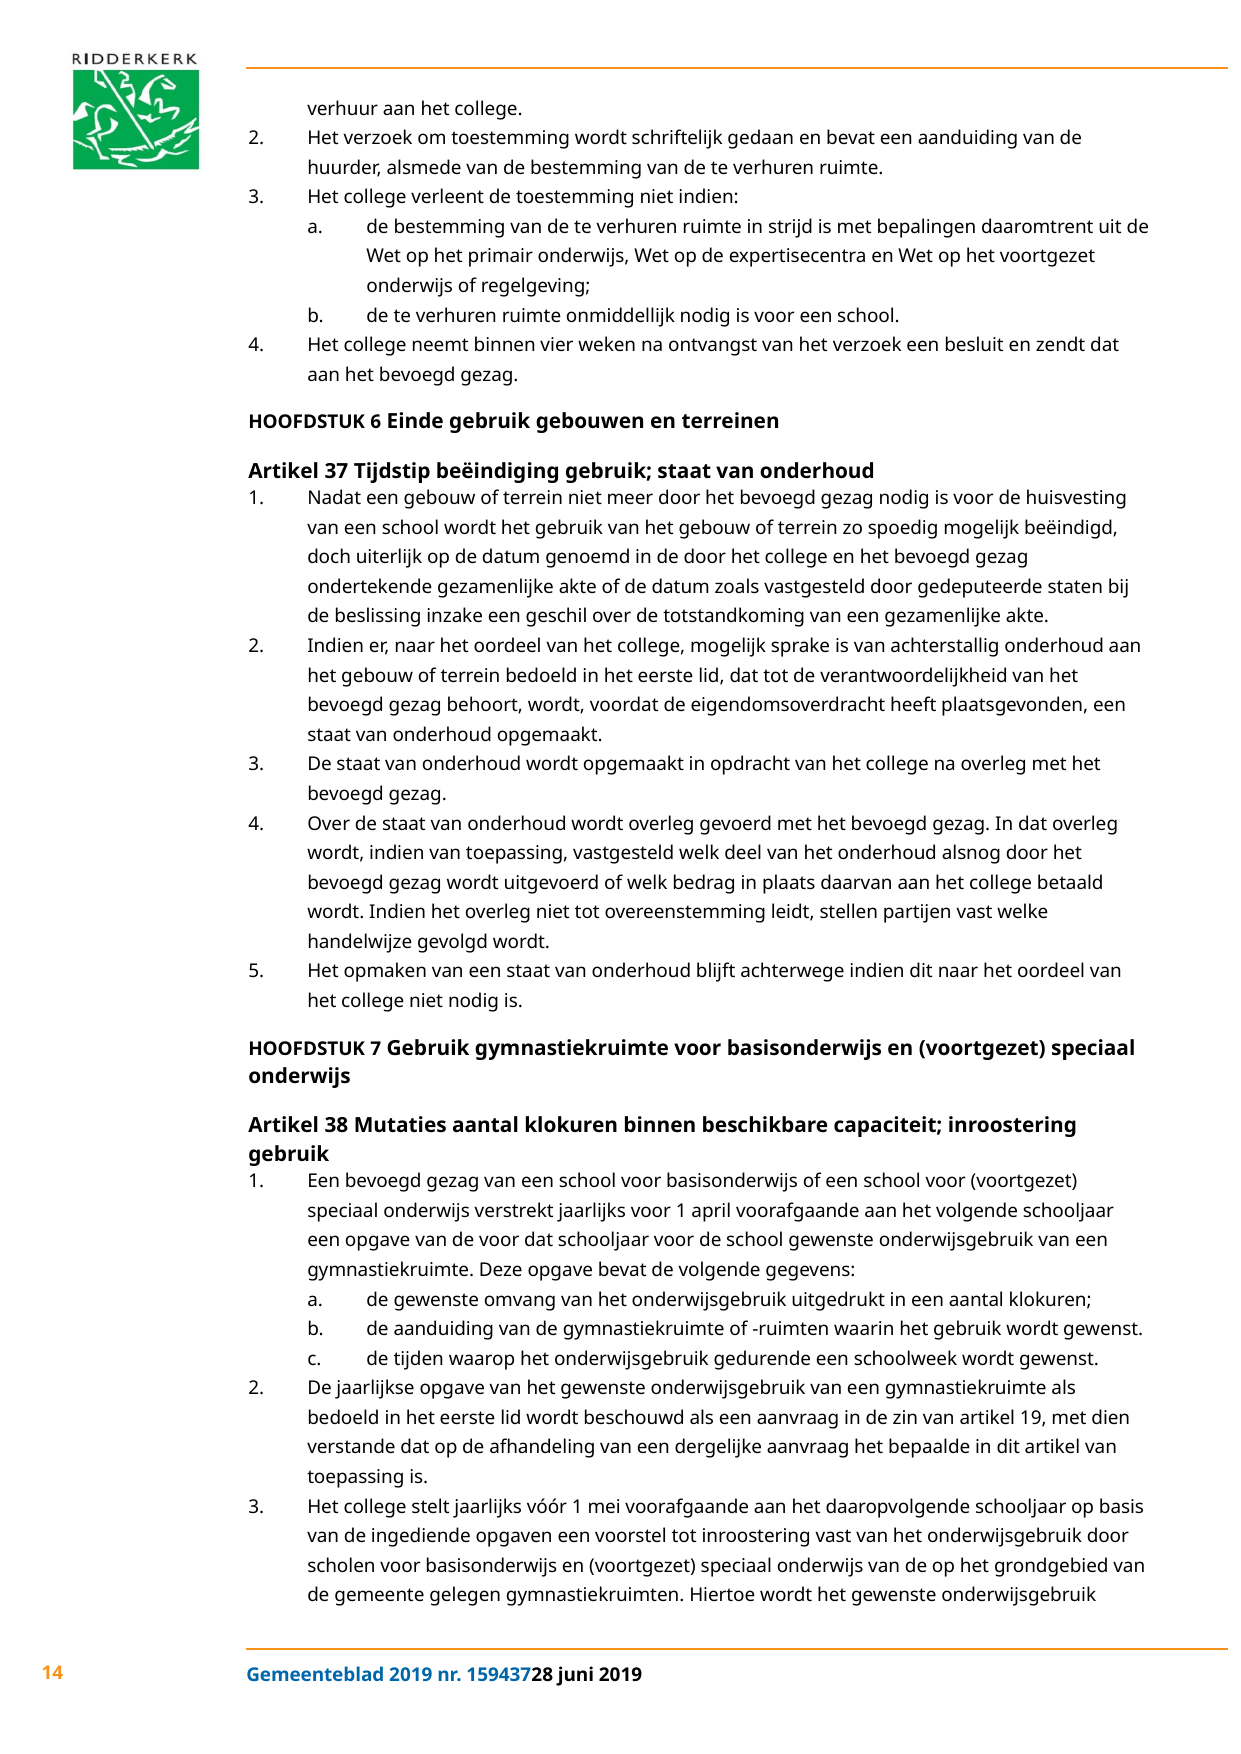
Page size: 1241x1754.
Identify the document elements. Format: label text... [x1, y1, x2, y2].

list De staat van onderhoud wordt opgemaakt in opdracht van het college na overleg met het bevoegd gezag. [248, 751, 1152, 806]
list de tijden waarop het onderwijsgebruik gedurende een schoolweek wordt gewenst. [307, 1345, 1152, 1371]
list verhuur aan het college. [248, 95, 1152, 121]
list Het opmaken van een staat van onderhoud blijft achterwege indien dit naar het oordeel van het college niet nodig is. [248, 958, 1152, 1013]
picture [41, 47, 231, 172]
list Het college verleent de toestemming niet indien: [248, 183, 1152, 209]
text Artikel 37 Tijdstip beëindiging gebruik; staat van onderhoud [248, 456, 1152, 484]
list De jaarlijkse opgave van het gewenste onderwijsgebruik van een gymnastiekruimte als bedoeld in het eerste lid wordt beschouwd als een aanvraag in de zin van artikel 19, met dien verstande dat op de afhandeling van een dergelijke aanvraag het bepaalde in dit artikel van toepassing is. [248, 1374, 1152, 1489]
list Indien er, naar het oordeel van het college, mogelijk sprake is van achterstallig onderhoud aan het gebouw of terrein bedoeld in het eerste lid, dat tot de verantwoordelijkheid van het bevoegd gezag behoort, wordt, voordat de eigendomsoverdracht heeft plaatsgevonden, een staat van onderhoud opgemaakt. [248, 632, 1152, 747]
list de bestemming van de te verhuren ruimte in strijd is met bepalingen daaromtrent uit de Wet op het primair onderwijs, Wet op de expertisecentra en Wet op het voortgezet onderwijs of regelgeving; [307, 213, 1152, 298]
text Artikel 38 Mutaties aantal klokuren binnen beschikbare capaciteit; inroostering gebruik [248, 1111, 1152, 1167]
list Nadat een gebouw of terrein niet meer door het bevoegd gezag nodig is voor de huisvesting van een school wordt het gebruik van het gebouw of terrein zo spoedig mogelijk beëindigd, doch uiterlijk op de datum genoemd in de door het college en het bevoegd gezag ondertekende gezamenlijke akte of de datum zoals vastgesteld door gedeputeerde staten bij de beslissing inzake een geschil over de totstandkoming van een gezamenlijke akte. [248, 484, 1152, 628]
list de aanduiding van de gymnastiekruimte of -ruimten waarin het gebruik wordt gewenst. [307, 1315, 1152, 1341]
list Een bevoegd gezag van een school voor basisonderwijs of een school voor (voortgezet) speciaal onderwijs verstrekt jaarlijks voor 1 april voorafgaande aan het volgende schooljaar een opgave van de voor dat schooljaar voor de school gewenste onderwijsgebruik van een gymnastiekruimte. Deze opgave bevat de volgende gegevens: [248, 1167, 1152, 1282]
text HOOFDSTUK 7 Gebruik gymnastiekruimte voor basisonderwijs en (voortgezet) speciaal onderwijs [248, 1033, 1152, 1090]
list Het verzoek om toestemming wordt schriftelijk gedaan en bevat een aanduiding van de huurder, alsmede van de bestemming van de te verhuren ruimte. [248, 124, 1152, 180]
text HOOFDSTUK 6 Einde gebruik gebouwen en terreinen [248, 407, 1152, 435]
list de gewenste omvang van het onderwijsgebruik uitgedrukt in een aantal klokuren; [307, 1286, 1152, 1312]
list Het college stelt jaarlijks vóór 1 mei voorafgaande aan het daaropvolgende schooljaar op basis van de ingediende opgaven een voorstel tot inroostering vast van het onderwijsgebruik door scholen voor basisonderwijs en (voortgezet) speciaal onderwijs van de op het grondgebied van de gemeente gelegen gymnastiekruimten. Hiertoe wordt het gewenste onderwijsgebruik [248, 1493, 1152, 1607]
list Het college neemt binnen vier weken na ontvangst van het verzoek een besluit en zendt dat aan het bevoegd gezag. [248, 331, 1152, 387]
list de te verhuren ruimte onmiddellijk nodig is voor een school. [307, 302, 1152, 328]
list Over de staat van onderhoud wordt overleg gevoerd met het bevoegd gezag. In dat overleg wordt, indien van toepassing, vastgesteld welk deel van het onderhoud alsnog door het bevoegd gezag wordt uitgevoerd of welk bedrag in plaats daarvan aan het college betaald wordt. Indien het overleg niet tot overeenstemming leidt, stellen partijen vast welke handelwijze gevolgd wordt. [248, 810, 1152, 954]
